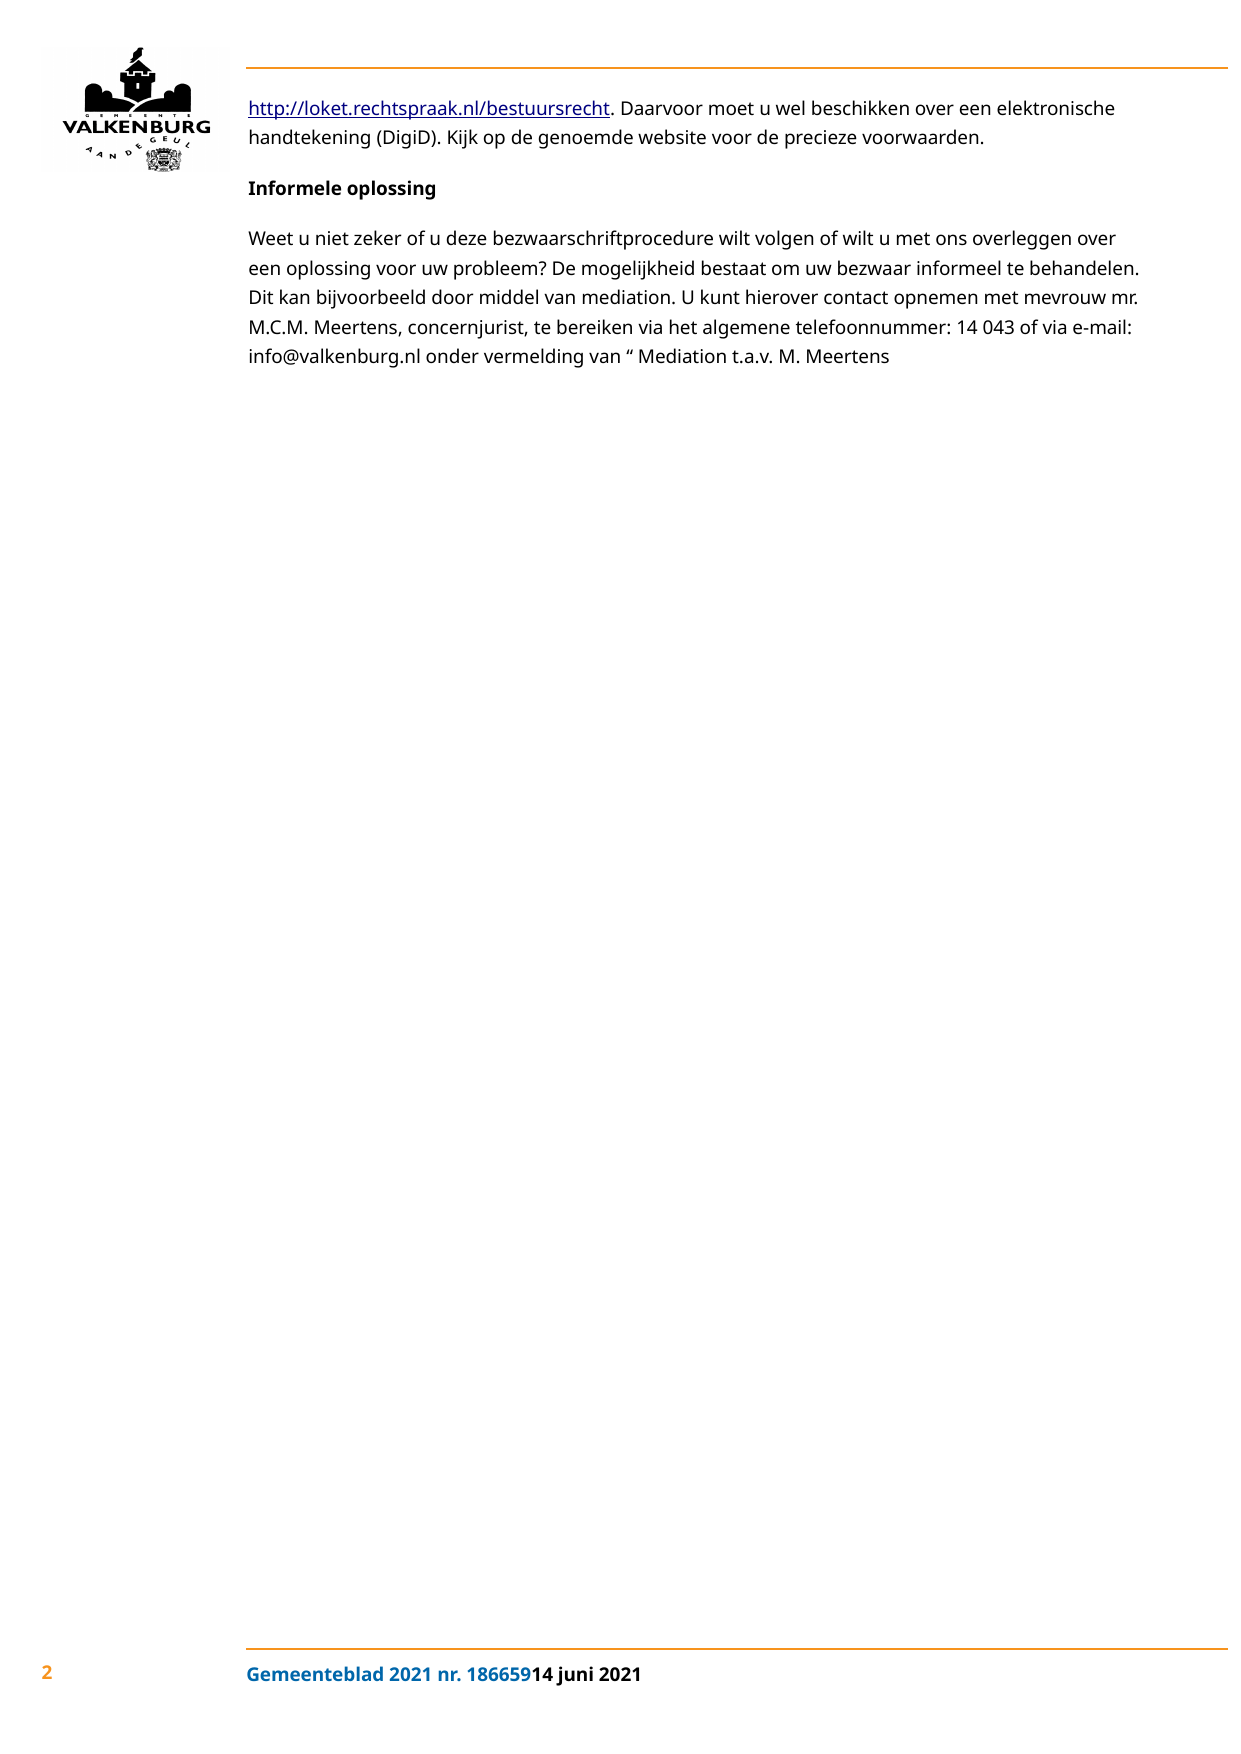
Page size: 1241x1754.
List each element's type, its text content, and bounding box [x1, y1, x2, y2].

picture [41, 47, 231, 172]
text Weet u niet zeker of u deze bezwaarschriftprocedure wilt volgen of wilt u met ons overleggen over een oplossing voor uw probleem? De mogelijkheid bestaat om uw bezwaar informeel te behandelen. Dit kan bijvoorbeeld door middel van mediation. U kunt hierover contact opnemen met mevrouw mr. M.C.M. Meertens, concernjurist, te bereiken via het algemene telefoonnummer: 14 043 of via e-mail: info@valkenburg.nl onder vermelding van “ Mediation t.a.v. M. Meertens [248, 225, 1152, 369]
text Informele oplossing [248, 175, 1152, 201]
text http://loket.rechtspraak.nl/bestuursrecht. Daarvoor moet u wel beschikken over een elektronische handtekening (DigiD). Kijk op de genoemde website voor de precieze voorwaarden. [248, 95, 1152, 150]
